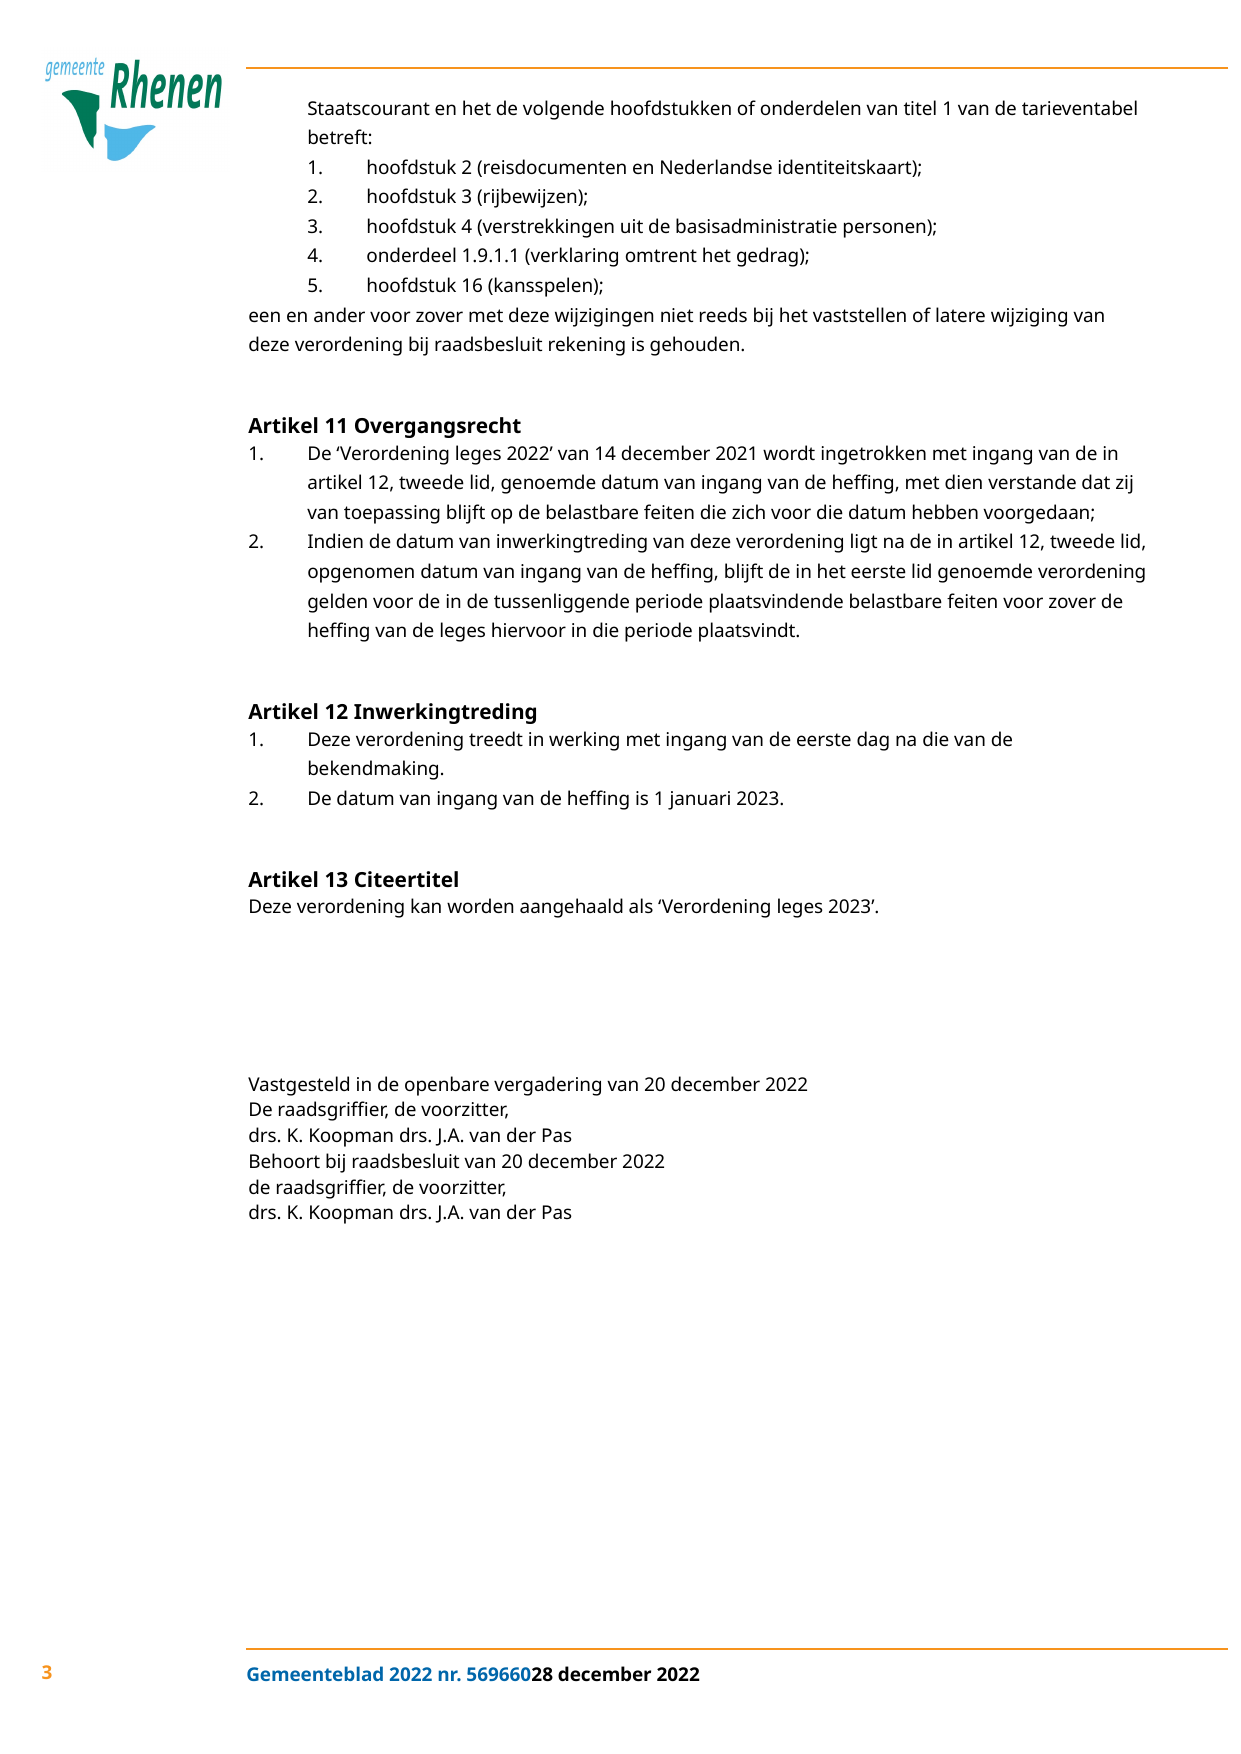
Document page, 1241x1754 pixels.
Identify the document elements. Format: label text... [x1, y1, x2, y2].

picture [41, 47, 231, 172]
list hoofdstuk 4 (verstrekkingen uit de basisadministratie personen); [307, 213, 1152, 239]
text Artikel 11 Overgangsrecht [248, 411, 1152, 440]
list hoofdstuk 2 (reisdocumenten en Nederlandse identiteitskaart); [307, 154, 1152, 180]
text Vastgesteld in de openbare vergadering van 20 december 2022 [248, 1071, 1152, 1097]
text de raadsgriffier, de voorzitter, [248, 1174, 1152, 1199]
list De datum van ingang van de heffing is 1 januari 2023. [248, 785, 1152, 811]
list hoofdstuk 16 (kansspelen); [307, 272, 1152, 298]
list Staatscourant en het de volgende hoofdstukken of onderdelen van titel 1 van de tarieventabel betreft: [248, 95, 1152, 150]
list Deze verordening treedt in werking met ingang van de eerste dag na die van de bekendmaking. [248, 726, 1152, 781]
list Indien de datum van inwerkingtreding van deze verordening ligt na de in artikel 12, tweede lid, opgenomen datum van ingang van de heffing, blijft de in het eerste lid genoemde verordening gelden voor de in de tussenliggende periode plaatsvindende belastbare feiten voor zover de heffing van de leges hiervoor in die periode plaatsvindt. [248, 529, 1152, 643]
text drs. K. Koopman drs. J.A. van der Pas [248, 1199, 1152, 1225]
text Behoort bij raadsbesluit van 20 december 2022 [248, 1148, 1152, 1174]
list onderdeel 1.9.1.1 (verklaring omtrent het gedrag); [307, 243, 1152, 268]
text drs. K. Koopman drs. J.A. van der Pas [248, 1122, 1152, 1148]
list De ‘Verordening leges 2022’ van 14 december 2021 wordt ingetrokken met ingang van de in artikel 12, tweede lid, genoemde datum van ingang van de heffing, met dien verstande dat zij van toepassing blijft op de belastbare feiten die zich voor die datum hebben voorgedaan; [248, 440, 1152, 525]
text een en ander voor zover met deze wijzigingen niet reeds bij het vaststellen of latere wijziging van deze verordening bij raadsbesluit rekening is gehouden. [248, 302, 1152, 357]
text Deze verordening kan worden aangehaald als ‘Verordening leges 2023’. [248, 893, 1152, 919]
text Artikel 12 Inwerkingtreding [248, 697, 1152, 726]
text De raadsgriffier, de voorzitter, [248, 1097, 1152, 1122]
text Artikel 13 Citeertitel [248, 865, 1152, 893]
list hoofdstuk 3 (rijbewijzen); [307, 183, 1152, 209]
